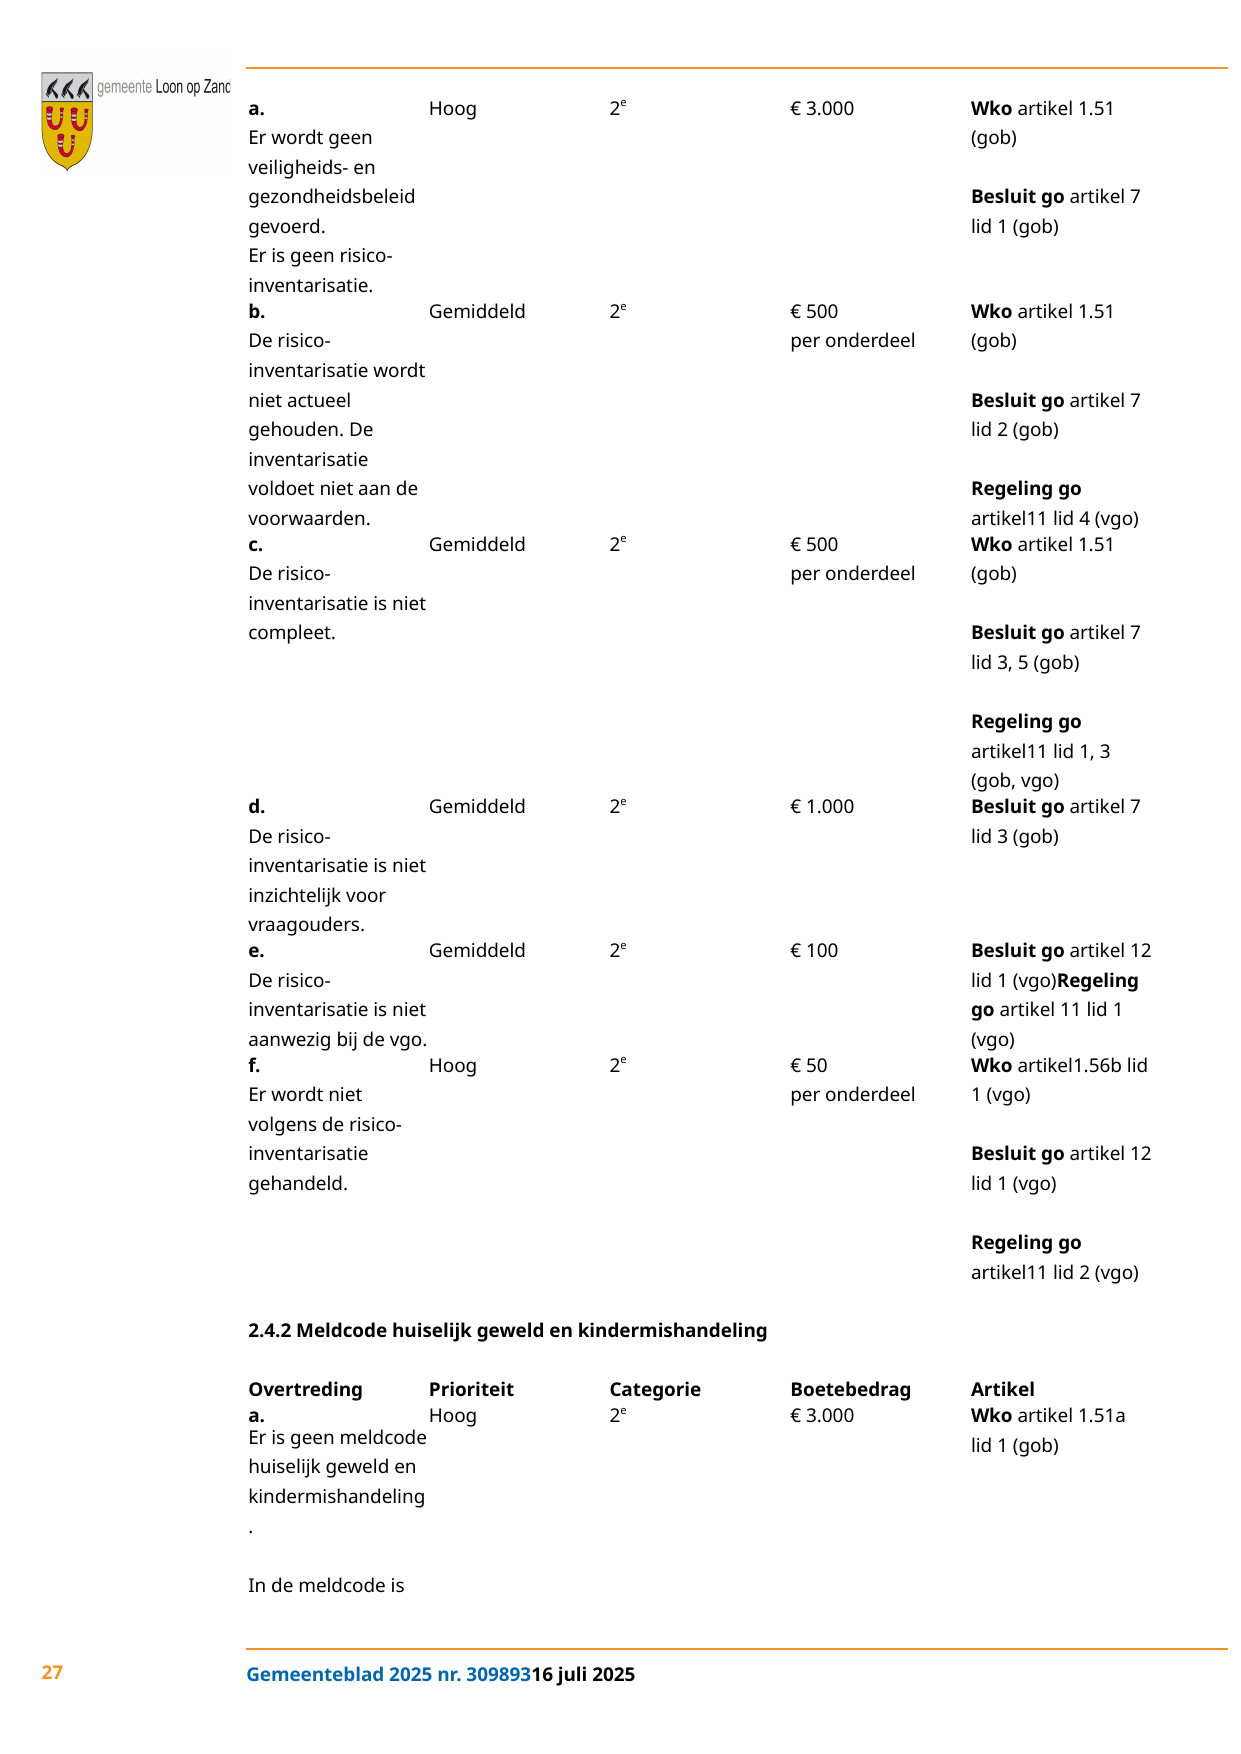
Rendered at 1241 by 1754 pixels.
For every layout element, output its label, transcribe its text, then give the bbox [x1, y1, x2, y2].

text 2.4.2 Meldcode huiselijk geweld en kindermishandeling [248, 1317, 1152, 1343]
table_cell a. Er wordt geen veiligheids- en gezondheidsbeleid gevoerd. Er is geen risico-inventarisatie. [248, 95, 429, 298]
table_header Prioriteit [429, 1377, 609, 1402]
table_cell 2e [609, 95, 790, 298]
table_cell 2e [609, 1403, 790, 1598]
table_cell Wko artikel1.56b lid 1 (vgo) Besluit go artikel 12 lid 1 (vgo) Regeling go artikel11 lid 2 (vgo) [971, 1052, 1152, 1284]
table_cell 2e [609, 1052, 790, 1284]
table_cell Wko artikel 1.51 (gob) Besluit go artikel 7 lid 1 (gob) [971, 95, 1152, 298]
table_header Categorie [609, 1377, 790, 1402]
table_cell a. Er is geen meldcode huiselijk geweld en kindermishandeling. In de meldcode is [248, 1403, 429, 1598]
table_cell 2e [609, 531, 790, 793]
table_cell € 500 per onderdeel [790, 531, 971, 793]
table_cell Hoog [429, 95, 609, 298]
table_cell Gemiddeld [429, 298, 609, 531]
table_cell Hoog [429, 1052, 609, 1284]
table_cell Gemiddeld [429, 531, 609, 793]
table_cell c. De risico-inventarisatie is niet compleet. [248, 531, 429, 793]
table_cell f. Er wordt niet volgens de risico-inventarisatie gehandeld. [248, 1052, 429, 1284]
table_cell 2e [609, 793, 790, 937]
table_header Boetebedrag [790, 1377, 971, 1402]
table_cell € 50 per onderdeel [790, 1052, 971, 1284]
table_cell € 3.000 [790, 1403, 971, 1598]
table_cell d. De risico-inventarisatie is niet inzichtelijk voor vraagouders. [248, 793, 429, 937]
table_cell 2e [609, 298, 790, 531]
table_cell Wko artikel 1.51 (gob) Besluit go artikel 7 lid 3, 5 (gob) Regeling go artikel11 lid 1, 3 (gob, vgo) [971, 531, 1152, 793]
table_cell € 500 per onderdeel [790, 298, 971, 531]
table_cell € 3.000 [790, 95, 971, 298]
table_header Artikel [971, 1377, 1152, 1402]
table_cell 2e [609, 937, 790, 1052]
table_cell Gemiddeld [429, 793, 609, 937]
table_cell Wko artikel 1.51 (gob) Besluit go artikel 7 lid 2 (gob) Regeling go artikel11 lid 4 (vgo) [971, 298, 1152, 531]
table_cell Besluit go artikel 12 lid 1 (vgo)Regeling go artikel 11 lid 1 (vgo) [971, 937, 1152, 1052]
picture [41, 47, 231, 172]
table_cell € 100 [790, 937, 971, 1052]
table_header Overtreding [248, 1377, 429, 1402]
table_cell € 1.000 [790, 793, 971, 937]
table_cell Wko artikel 1.51a lid 1 (gob) [971, 1403, 1152, 1598]
table_cell Gemiddeld [429, 937, 609, 1052]
table_cell e. De risico-inventarisatie is niet aanwezig bij de vgo. [248, 937, 429, 1052]
table_cell b. De risico-inventarisatie wordt niet actueel gehouden. De inventarisatie voldoet niet aan de voorwaarden. [248, 298, 429, 531]
table_cell Besluit go artikel 7 lid 3 (gob) [971, 793, 1152, 937]
table_cell Hoog [429, 1403, 609, 1598]
